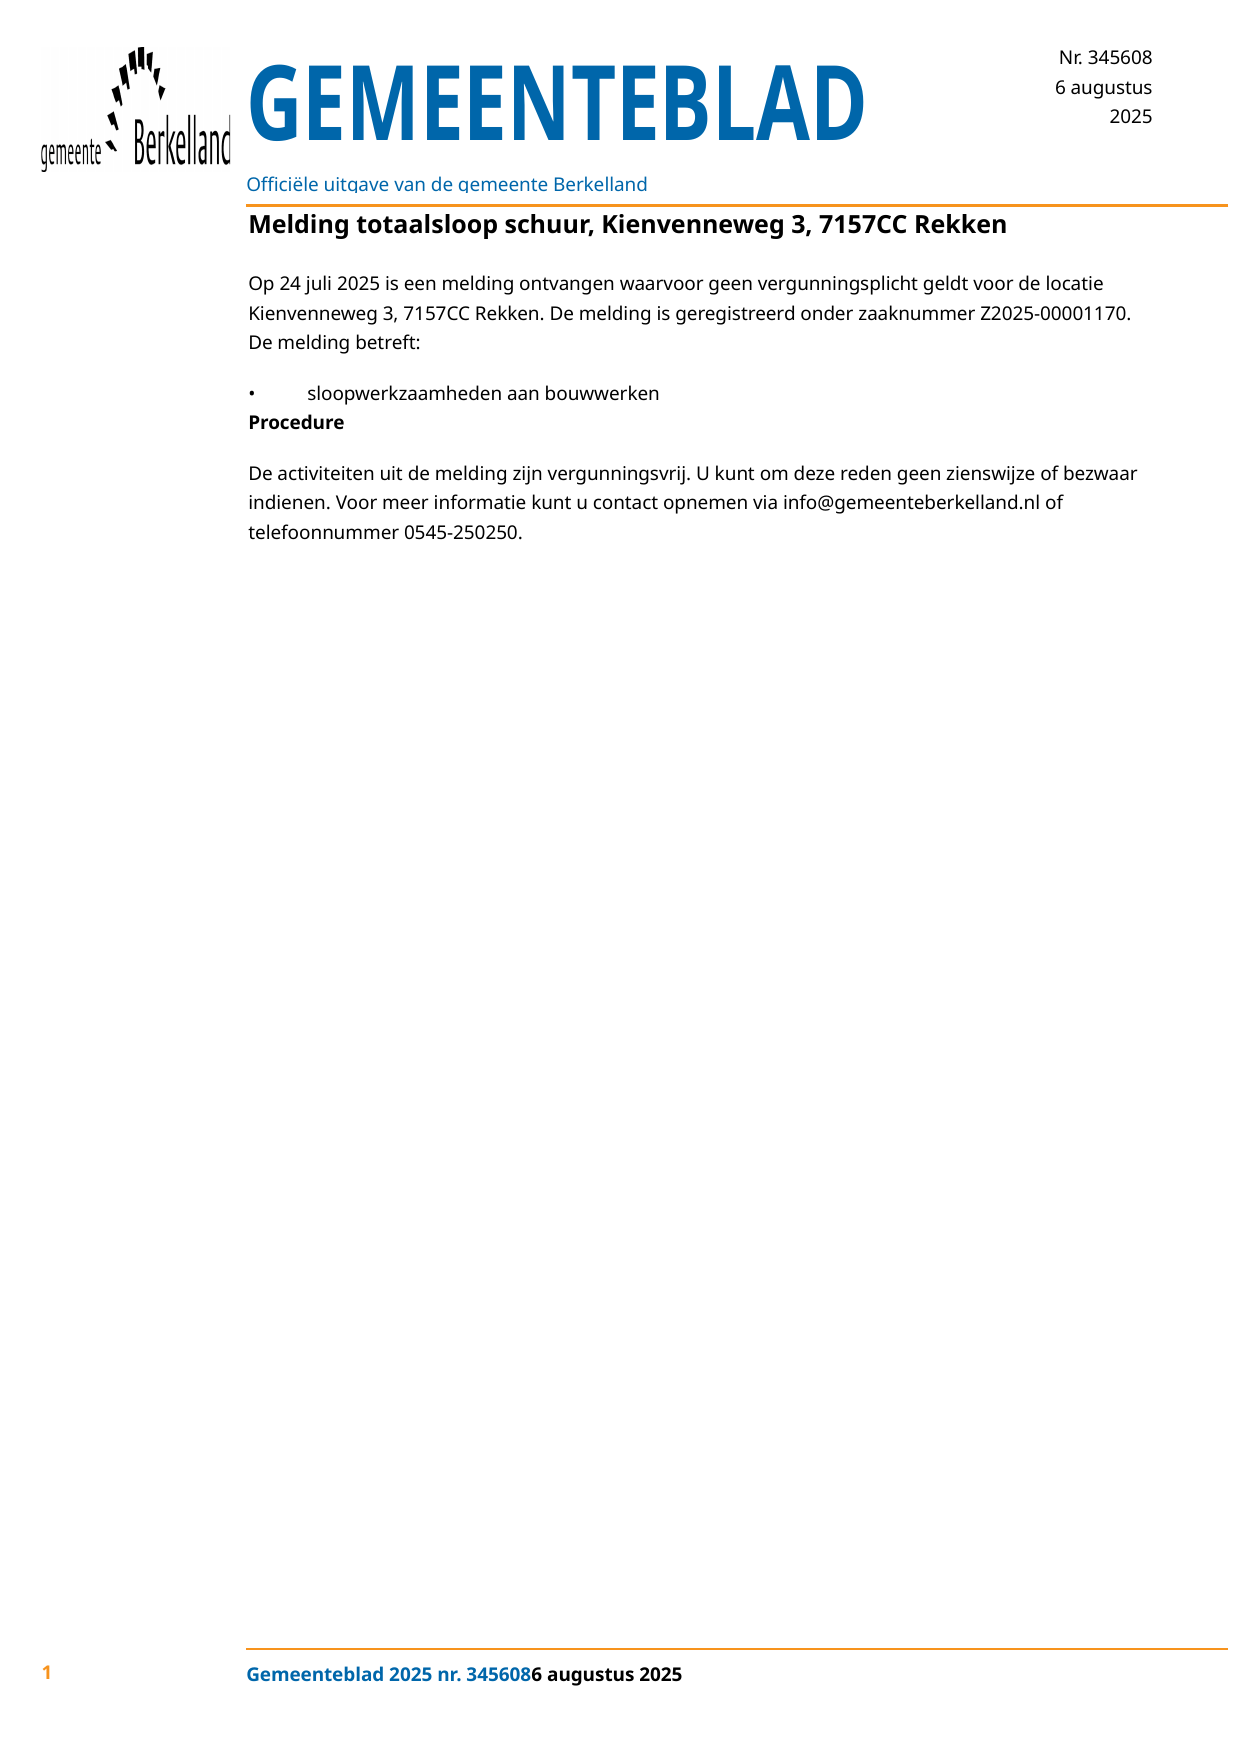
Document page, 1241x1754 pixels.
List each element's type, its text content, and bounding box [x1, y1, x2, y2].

picture [41, 47, 231, 172]
text Melding totaalsloop schuur, Kienvenneweg 3, 7157CC Rekken [248, 207, 1152, 241]
text Op 24 juli 2025 is een melding ontvangen waarvoor geen vergunningsplicht geldt voor de locatie Kienvenneweg 3, 7157CC Rekken. De melding is geregistreerd onder zaaknummer Z2025-00001170. De melding betreft: [248, 270, 1152, 355]
list sloopwerkzaamheden aan bouwwerken [248, 380, 1152, 406]
text De activiteiten uit de melding zijn vergunningsvrij. U kunt om deze reden geen zienswijze of bezwaar indienen. Voor meer informatie kunt u contact opnemen via info@gemeenteberkelland.nl of telefoonnummer 0545-250250. [248, 460, 1152, 545]
text Procedure [248, 409, 1152, 435]
